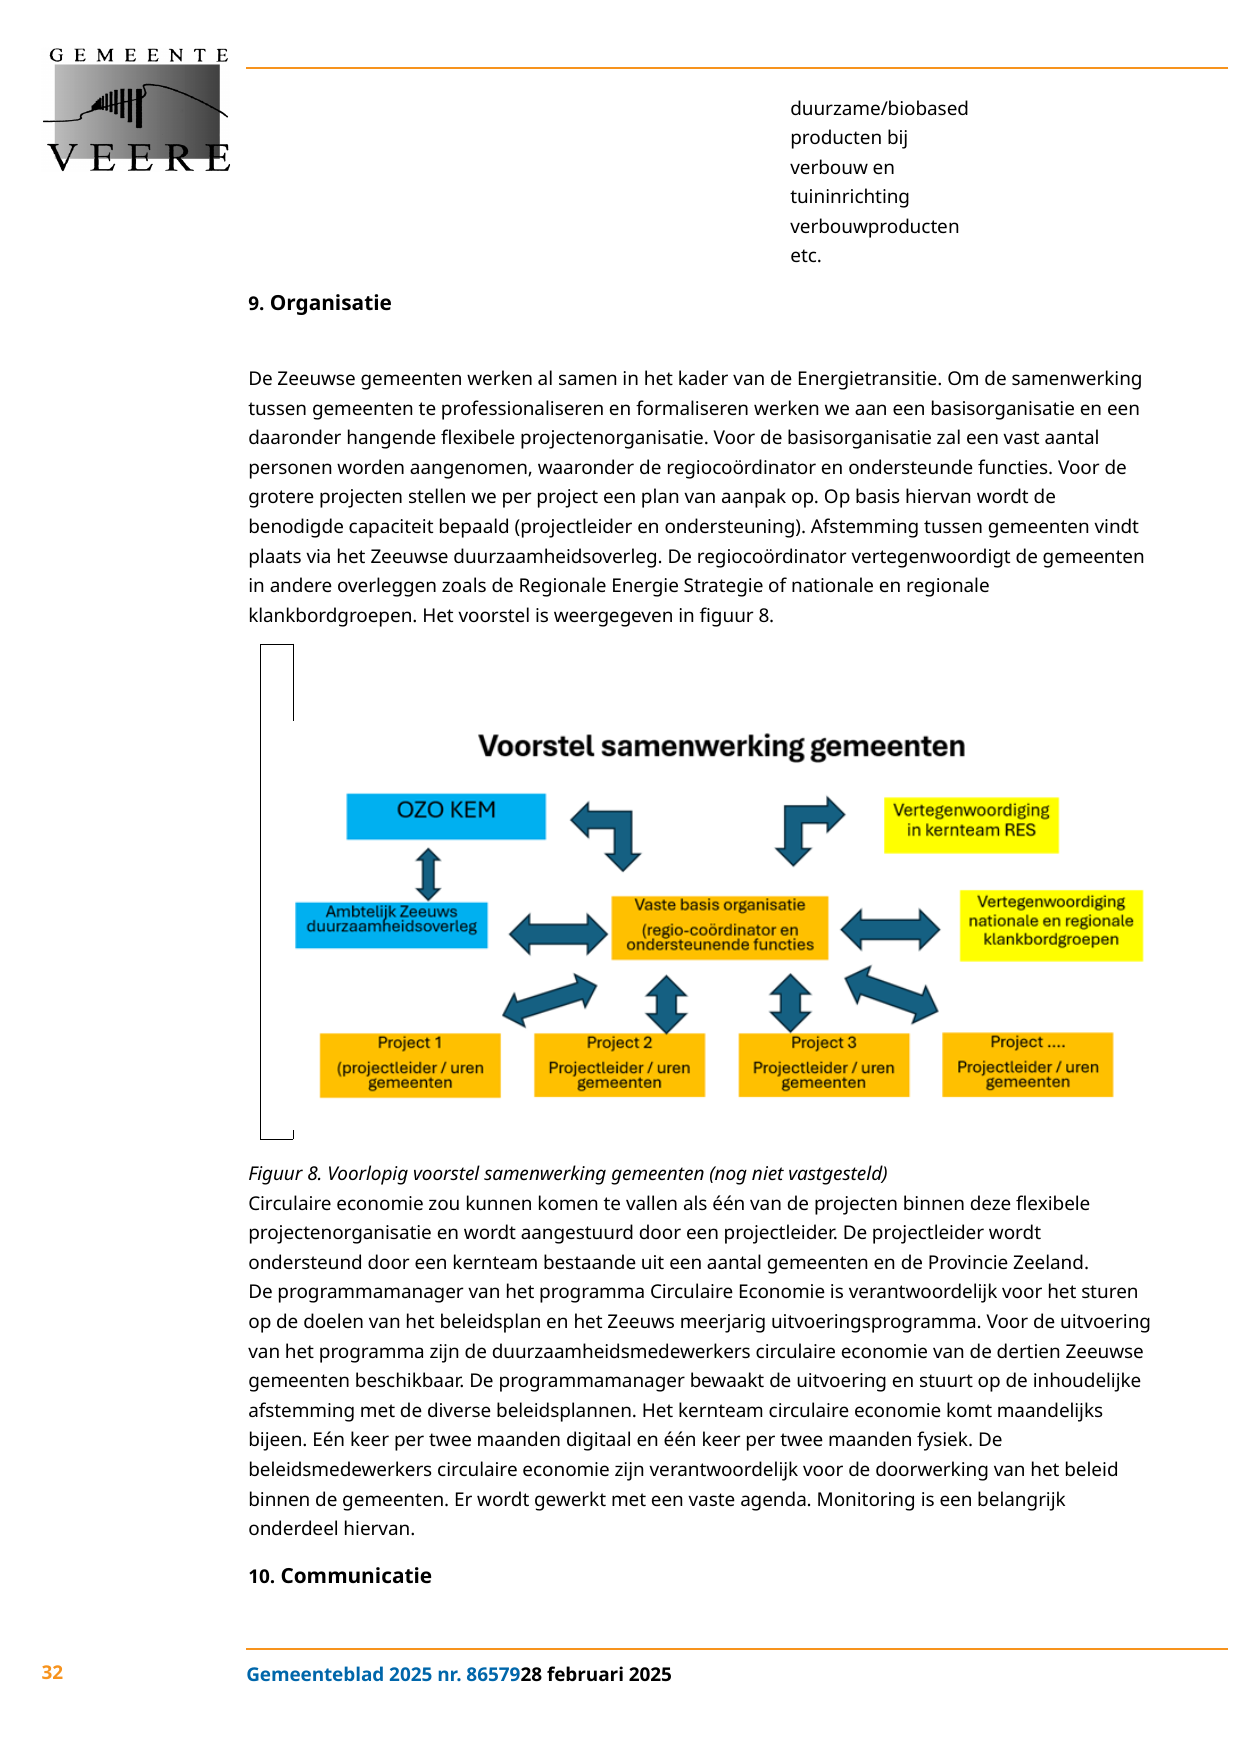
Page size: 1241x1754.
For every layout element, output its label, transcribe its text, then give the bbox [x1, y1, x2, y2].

table_cell [971, 95, 1152, 268]
table_cell [609, 95, 790, 268]
table_cell [429, 95, 609, 268]
text De Zeeuwse gemeenten werken al samen in het kader van de Energietransitie. Om de samenwerking tussen gemeenten te professionaliseren en formaliseren werken we aan een basisorganisatie en een daaronder hangende flexibele projectenorganisatie. Voor de basisorganisatie zal een vast aantal personen worden aangenomen, waaronder de regiocoördinator en ondersteunde functies. Voor de grotere projecten stellen we per project een plan van aanpak op. Op basis hiervan wordt de benodigde capaciteit bepaald (projectleider en ondersteuning). Afstemming tussen gemeenten vindt plaats via het Zeeuwse duurzaamheidsoverleg. De regiocoördinator vertegenwoordigt de gemeenten in andere overleggen zoals de Regionale Energie Strategie of nationale en regionale klankbordgroepen. Het voorstel is weergegeven in figuur 8. [248, 365, 1152, 628]
table_cell [248, 95, 429, 268]
table_cell duurzame/biobased producten bij verbouw en tuininrichting verbouwproducten etc. [790, 95, 971, 268]
text 9. Organisatie [248, 288, 1152, 316]
text Figuur 8. Voorlopig voorstel samenwerking gemeenten (nog niet vastgesteld) [248, 1160, 1152, 1186]
text 10. Communicatie [248, 1561, 1152, 1589]
picture [268, 721, 1173, 1130]
text Circulaire economie zou kunnen komen te vallen als één van de projecten binnen deze flexibele projectenorganisatie en wordt aangestuurd door een projectleider. De projectleider wordt ondersteund door een kernteam bestaande uit een aantal gemeenten en de Provincie Zeeland. [248, 1190, 1152, 1275]
picture [41, 47, 231, 172]
text De programmamanager van het programma Circulaire Economie is verantwoordelijk voor het sturen op de doelen van het beleidsplan en het Zeeuws meerjarig uitvoeringsprogramma. Voor de uitvoering van het programma zijn de duurzaamheidsmedewerkers circulaire economie van de dertien Zeeuwse gemeenten beschikbaar. De programmamanager bewaakt de uitvoering en stuurt op de inhoudelijke afstemming met de diverse beleidsplannen. Het kernteam circulaire economie komt maandelijks bijeen. Eén keer per twee maanden digitaal en één keer per twee maanden fysiek. De beleidsmedewerkers circulaire economie zijn verantwoordelijk voor de doorwerking van het beleid binnen de gemeenten. Er wordt gewerkt met een vaste agenda. Monitoring is een belangrijk onderdeel hiervan. [248, 1279, 1152, 1541]
